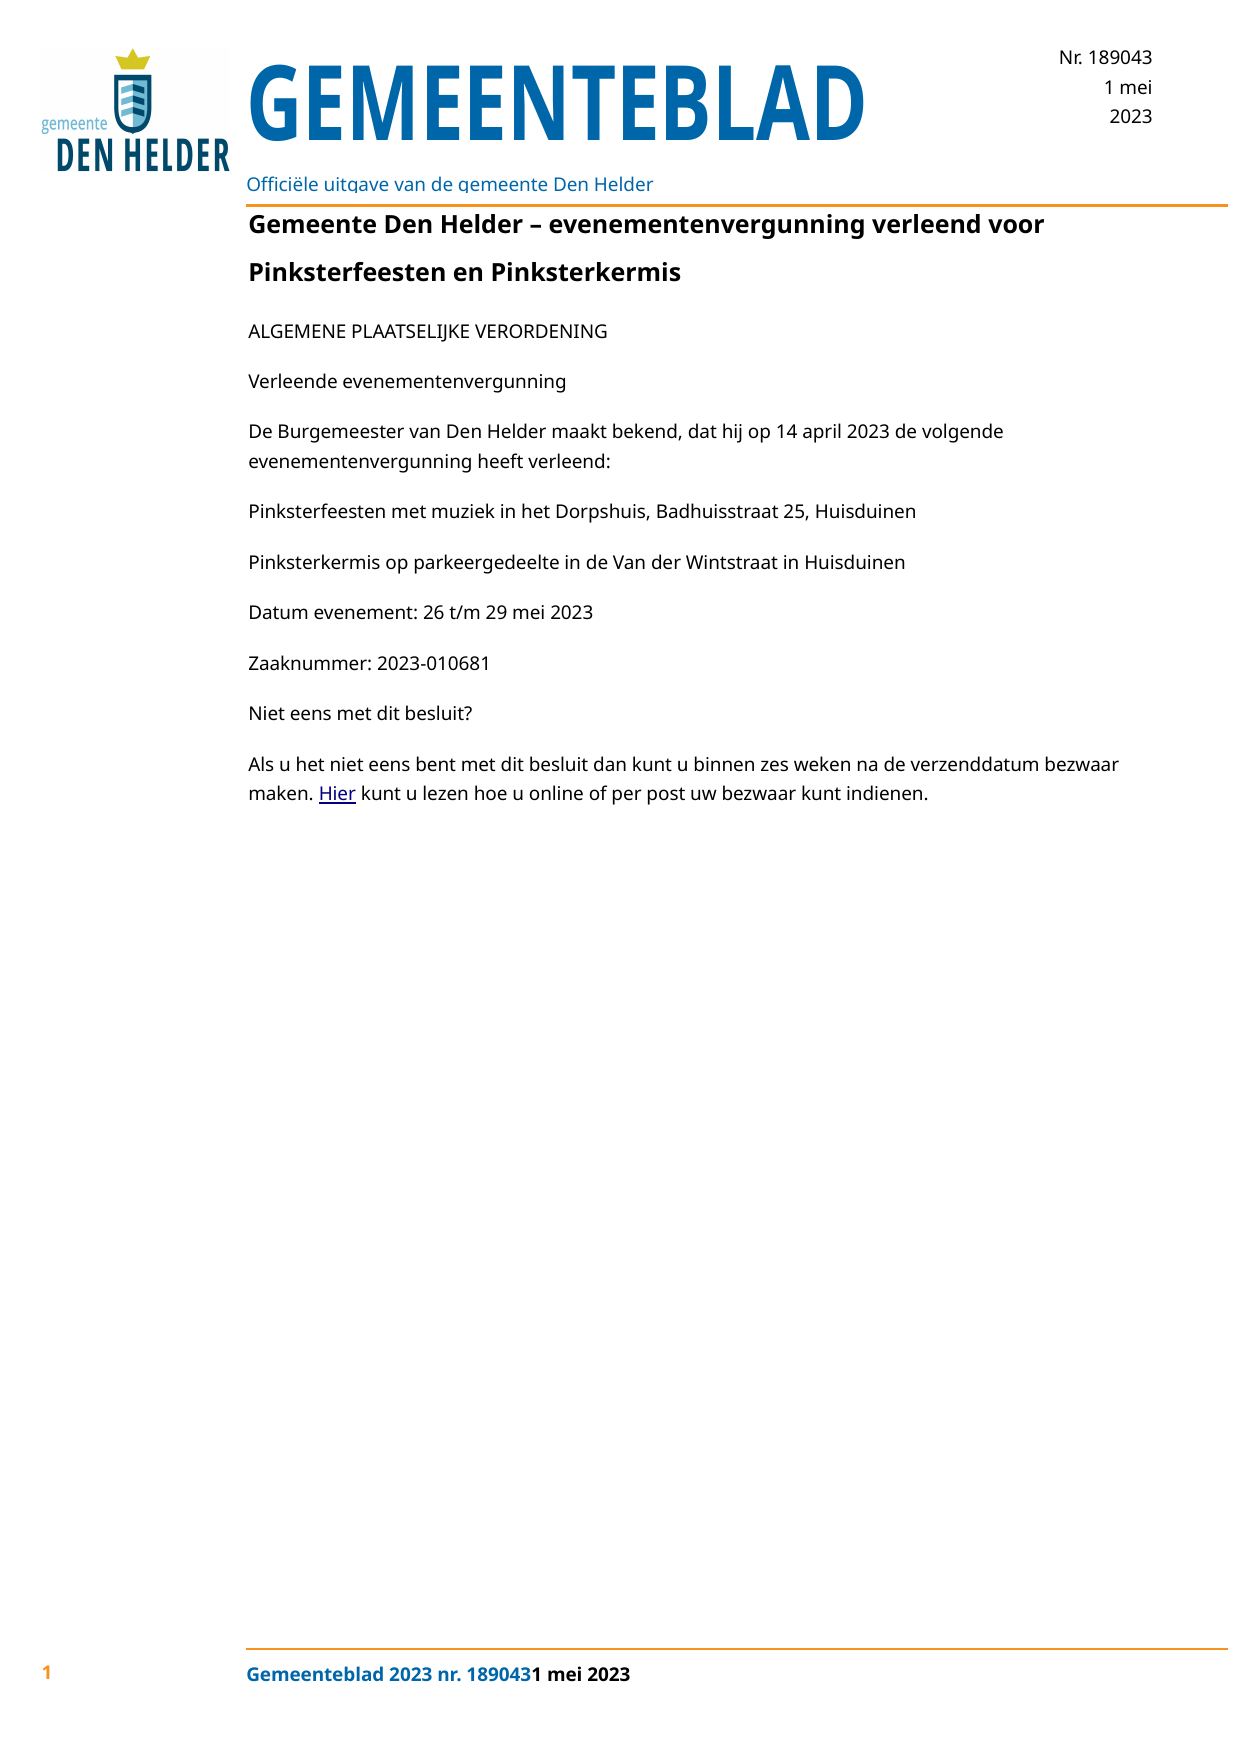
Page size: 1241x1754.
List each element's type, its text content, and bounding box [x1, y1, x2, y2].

picture [220, 160, 224, 172]
text ALGEMENE PLAATSELIJKE VERORDENING [248, 318, 1152, 344]
text Datum evenement: 26 t/m 29 mei 2023 [248, 599, 1152, 625]
picture [63, 144, 68, 165]
text De Burgemeester van Den Helder maakt bekend, dat hij op 14 april 2023 de volgende evenementenvergunning heeft verleend: [248, 419, 1152, 474]
text Verleende evenementenvergunning [248, 368, 1152, 394]
text Niet eens met dit besluit? [248, 700, 1152, 726]
text Pinksterfeesten met muziek in het Dorpshuis, Badhuisstraat 25, Huisduinen [248, 499, 1152, 524]
picture [130, 157, 135, 172]
picture [41, 47, 231, 172]
picture [182, 144, 187, 165]
picture [100, 154, 106, 172]
text Zaaknummer: 2023-010681 [248, 650, 1152, 676]
text Pinksterkermis op parkeergedeelte in de Van der Wintstraat in Huisduinen [248, 549, 1152, 575]
text Gemeente Den Helder – evenementenvergunning verleend voor Pinksterfeesten en Pinksterkermis [248, 207, 1152, 288]
text Als u het niet eens bent met dit besluit dan kunt u binnen zes weken na de verzenddatum bezwaar maken. Hier kunt u lezen hoe u online of per post uw bezwaar kunt indienen. [248, 751, 1152, 806]
